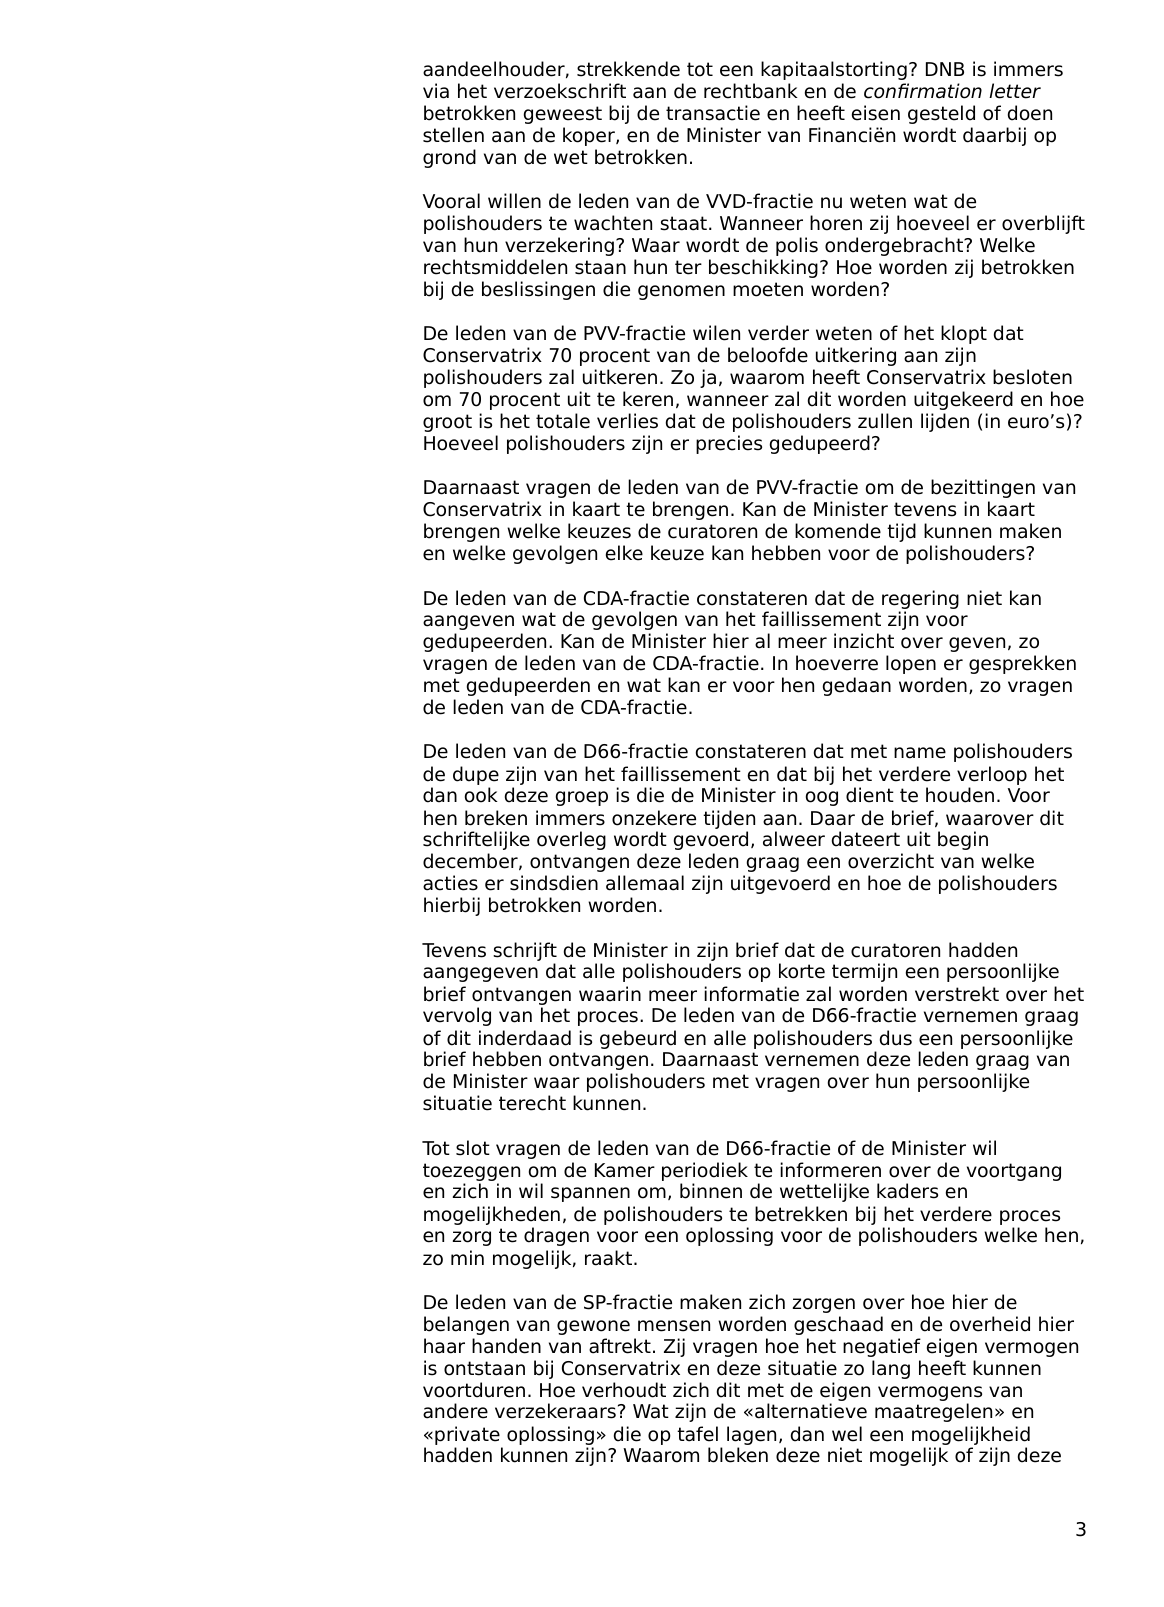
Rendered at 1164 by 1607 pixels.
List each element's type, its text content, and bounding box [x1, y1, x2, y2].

text Daarnaast vragen de leden van de PVV-fractie om de bezittingen van Conservatrix in kaart te brengen. Kan de Minister tevens in kaart brengen welke keuzes de curatoren de komende tijd kunnen maken en welke gevolgen elke keuze kan hebben voor de polishouders? [422, 477, 1087, 565]
text De leden van de CDA-fractie constateren dat de regering niet kan aangeven wat de gevolgen van het faillissement zijn voor gedupeerden. Kan de Minister hier al meer inzicht over geven, zo vragen de leden van de CDA-fractie. In hoeverre lopen er gesprekken met gedupeerden en wat kan er voor hen gedaan worden, zo vragen de leden van de CDA-fractie. [422, 587, 1087, 719]
text aandeelhouder, strekkende tot een kapitaalstorting? DNB is immers via het verzoekschrift aan de rechtbank en de confirmation letter betrokken geweest bij de transactie en heeft eisen gesteld of doen stellen aan de koper, en de Minister van Financiën wordt daarbij op grond van de wet betrokken. [422, 59, 1087, 169]
text Vooral willen de leden van de VVD-fractie nu weten wat de polishouders te wachten staat. Wanneer horen zij hoeveel er overblijft van hun verzekering? Waar wordt de polis ondergebracht? Welke rechtsmiddelen staan hun ter beschikking? Hoe worden zij betrokken bij de beslissingen die genomen moeten worden? [422, 191, 1087, 301]
text De leden van de SP-fractie maken zich zorgen over hoe hier de belangen van gewone mensen worden geschaad en de overheid hier haar handen van aftrekt. Zij vragen hoe het negatief eigen vermogen is ontstaan bij Conservatrix en deze situatie zo lang heeft kunnen voortduren. Hoe verhoudt zich dit met de eigen vermogens van andere verzekeraars? Wat zijn de «alternatieve maatregelen» en «private oplossing» die op tafel lagen, dan wel een mogelijkheid hadden kunnen zijn? Waarom bleken deze niet mogelijk of zijn deze [422, 1292, 1087, 1467]
text De leden van de D66-fractie constateren dat met name polishouders de dupe zijn van het faillissement en dat bij het verdere verloop het dan ook deze groep is die de Minister in oog dient te houden. Voor hen breken immers onzekere tijden aan. Daar de brief, waarover dit schriftelijke overleg wordt gevoerd, alweer dateert uit begin december, ontvangen deze leden graag een overzicht van welke acties er sindsdien allemaal zijn uitgevoerd en hoe de polishouders hierbij betrokken worden. [422, 741, 1087, 917]
text Tot slot vragen de leden van de D66-fractie of de Minister wil toezeggen om de Kamer periodiek te informeren over de voortgang en zich in wil spannen om, binnen de wettelijke kaders en mogelijkheden, de polishouders te betrekken bij het verdere proces en zorg te dragen voor een oplossing voor de polishouders welke hen, zo min mogelijk, raakt. [422, 1137, 1087, 1269]
text De leden van de PVV-fractie wilen verder weten of het klopt dat Conservatrix 70 procent van de beloofde uitkering aan zijn polishouders zal uitkeren. Zo ja, waarom heeft Conservatrix besloten om 70 procent uit te keren, wanneer zal dit worden uitgekeerd en hoe groot is het totale verlies dat de polishouders zullen lijden (in euro’s)? Hoeveel polishouders zijn er precies gedupeerd? [422, 323, 1087, 455]
text Tevens schrijft de Minister in zijn brief dat de curatoren hadden aangegeven dat alle polishouders op korte termijn een persoonlijke brief ontvangen waarin meer informatie zal worden verstrekt over het vervolg van het proces. De leden van de D66-fractie vernemen graag of dit inderdaad is gebeurd en alle polishouders dus een persoonlijke brief hebben ontvangen. Daarnaast vernemen deze leden graag van de Minister waar polishouders met vragen over hun persoonlijke situatie terecht kunnen. [422, 939, 1087, 1115]
